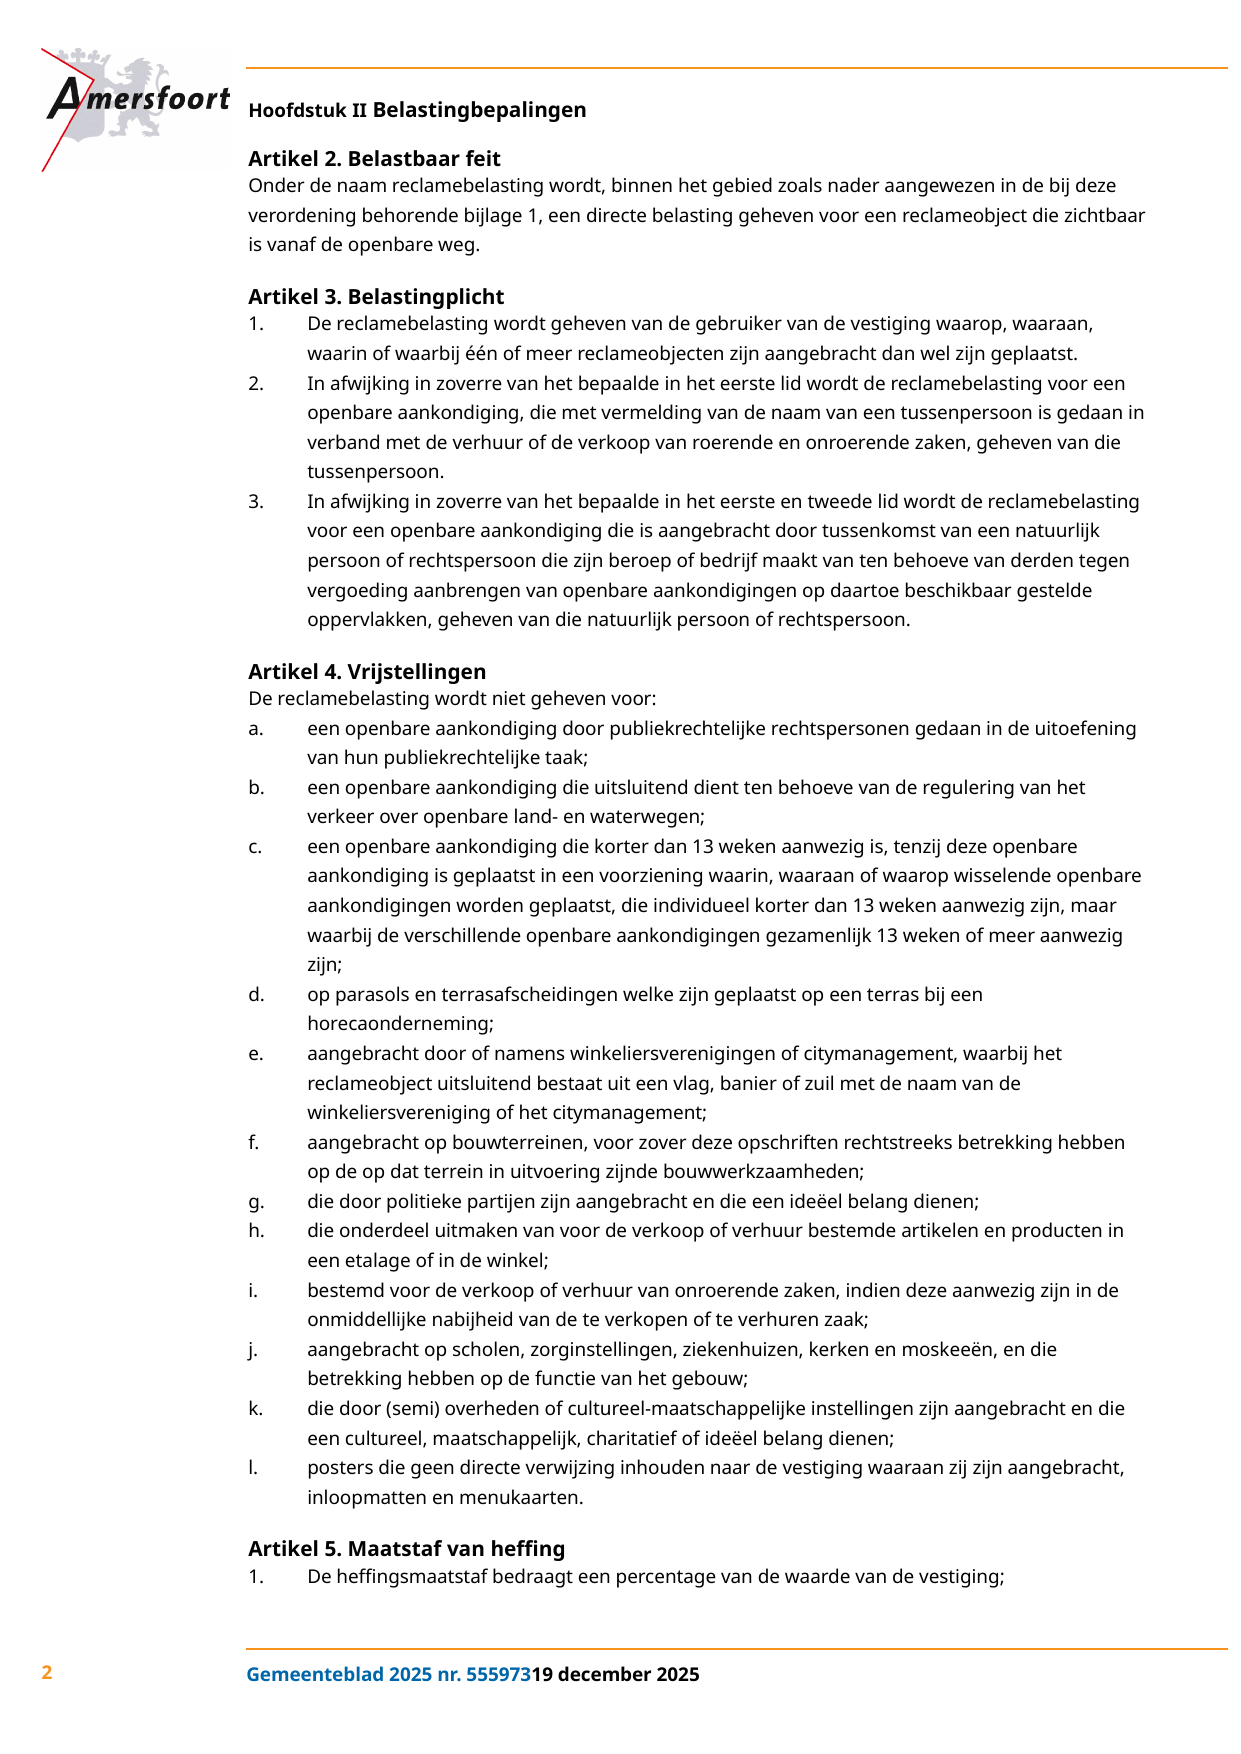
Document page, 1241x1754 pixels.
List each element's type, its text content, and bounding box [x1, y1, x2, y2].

list die onderdeel uitmaken van voor de verkoop of verhuur bestemde artikelen en producten in een etalage of in de winkel; [248, 1218, 1152, 1273]
list een openbare aankondiging die korter dan 13 weken aanwezig is, tenzij deze openbare aankondiging is geplaatst in een voorziening waarin, waaraan of waarop wisselende openbare aankondigingen worden geplaatst, die individueel korter dan 13 weken aanwezig zijn, maar waarbij de verschillende openbare aankondigingen gezamenlijk 13 weken of meer aanwezig zijn; [248, 833, 1152, 977]
text Onder de naam reclamebelasting wordt, binnen het gebied zoals nader aangewezen in de bij deze verordening behorende bijlage 1, een directe belasting geheven voor een reclameobject die zichtbaar is vanaf de openbare weg. [248, 172, 1152, 257]
list die door (semi) overheden of cultureel-maatschappelijke instellingen zijn aangebracht en die een cultureel, maatschappelijk, charitatief of ideëel belang dienen; [248, 1395, 1152, 1451]
list posters die geen directe verwijzing inhouden naar de vestiging waaraan zij zijn aangebracht, inloopmatten en menukaarten. [248, 1454, 1152, 1510]
text Hoofdstuk II Belastingbepalingen [248, 95, 1152, 123]
list aangebracht door of namens winkeliersverenigingen of citymanagement, waarbij het reclameobject uitsluitend bestaat uit een vlag, banier of zuil met de naam van de winkeliersvereniging of het citymanagement; [248, 1040, 1152, 1125]
list op parasols en terrasafscheidingen welke zijn geplaatst op een terras bij een horecaonderneming; [248, 981, 1152, 1036]
text Artikel 3. Belastingplicht [248, 282, 1152, 311]
list aangebracht op bouwterreinen, voor zover deze opschriften rechtstreeks betrekking hebben op de op dat terrein in uitvoering zijnde bouwwerkzaamheden; [248, 1129, 1152, 1184]
list In afwijking in zoverre van het bepaalde in het eerste en tweede lid wordt de reclamebelasting voor een openbare aankondiging die is aangebracht door tussenkomst van een natuurlijk persoon of rechtspersoon die zijn beroep of bedrijf maakt van ten behoeve van derden tegen vergoeding aanbrengen van openbare aankondigingen op daartoe beschikbaar gestelde oppervlakken, geheven van die natuurlijk persoon of rechtspersoon. [248, 488, 1152, 632]
text De reclamebelasting wordt niet geheven voor: [248, 685, 1152, 711]
list een openbare aankondiging die uitsluitend dient ten behoeve van de regulering van het verkeer over openbare land- en waterwegen; [248, 774, 1152, 829]
list In afwijking in zoverre van het bepaalde in het eerste lid wordt de reclamebelasting voor een openbare aankondiging, die met vermelding van de naam van een tussenpersoon is gedaan in verband met de verhuur of de verkoop van roerende en onroerende zaken, geheven van die tussenpersoon. [248, 370, 1152, 484]
list aangebracht op scholen, zorginstellingen, ziekenhuizen, kerken en moskeeën, en die betrekking hebben op de functie van het gebouw; [248, 1336, 1152, 1391]
text Artikel 5. Maatstaf van heffing [248, 1534, 1152, 1563]
text Artikel 4. Vrijstellingen [248, 657, 1152, 685]
list die door politieke partijen zijn aangebracht en die een ideëel belang dienen; [248, 1188, 1152, 1214]
list bestemd voor de verkoop of verhuur van onroerende zaken, indien deze aanwezig zijn in de onmiddellijke nabijheid van de te verkopen of te verhuren zaak; [248, 1277, 1152, 1332]
list De heffingsmaatstaf bedraagt een percentage van de waarde van de vestiging; [248, 1563, 1152, 1588]
picture [41, 47, 231, 172]
list De reclamebelasting wordt geheven van de gebruiker van de vestiging waarop, waaraan, waarin of waarbij één of meer reclameobjecten zijn aangebracht dan wel zijn geplaatst. [248, 311, 1152, 366]
text Artikel 2. Belastbaar feit [248, 144, 1152, 172]
list een openbare aankondiging door publiekrechtelijke rechtspersonen gedaan in de uitoefening van hun publiekrechtelijke taak; [248, 715, 1152, 770]
